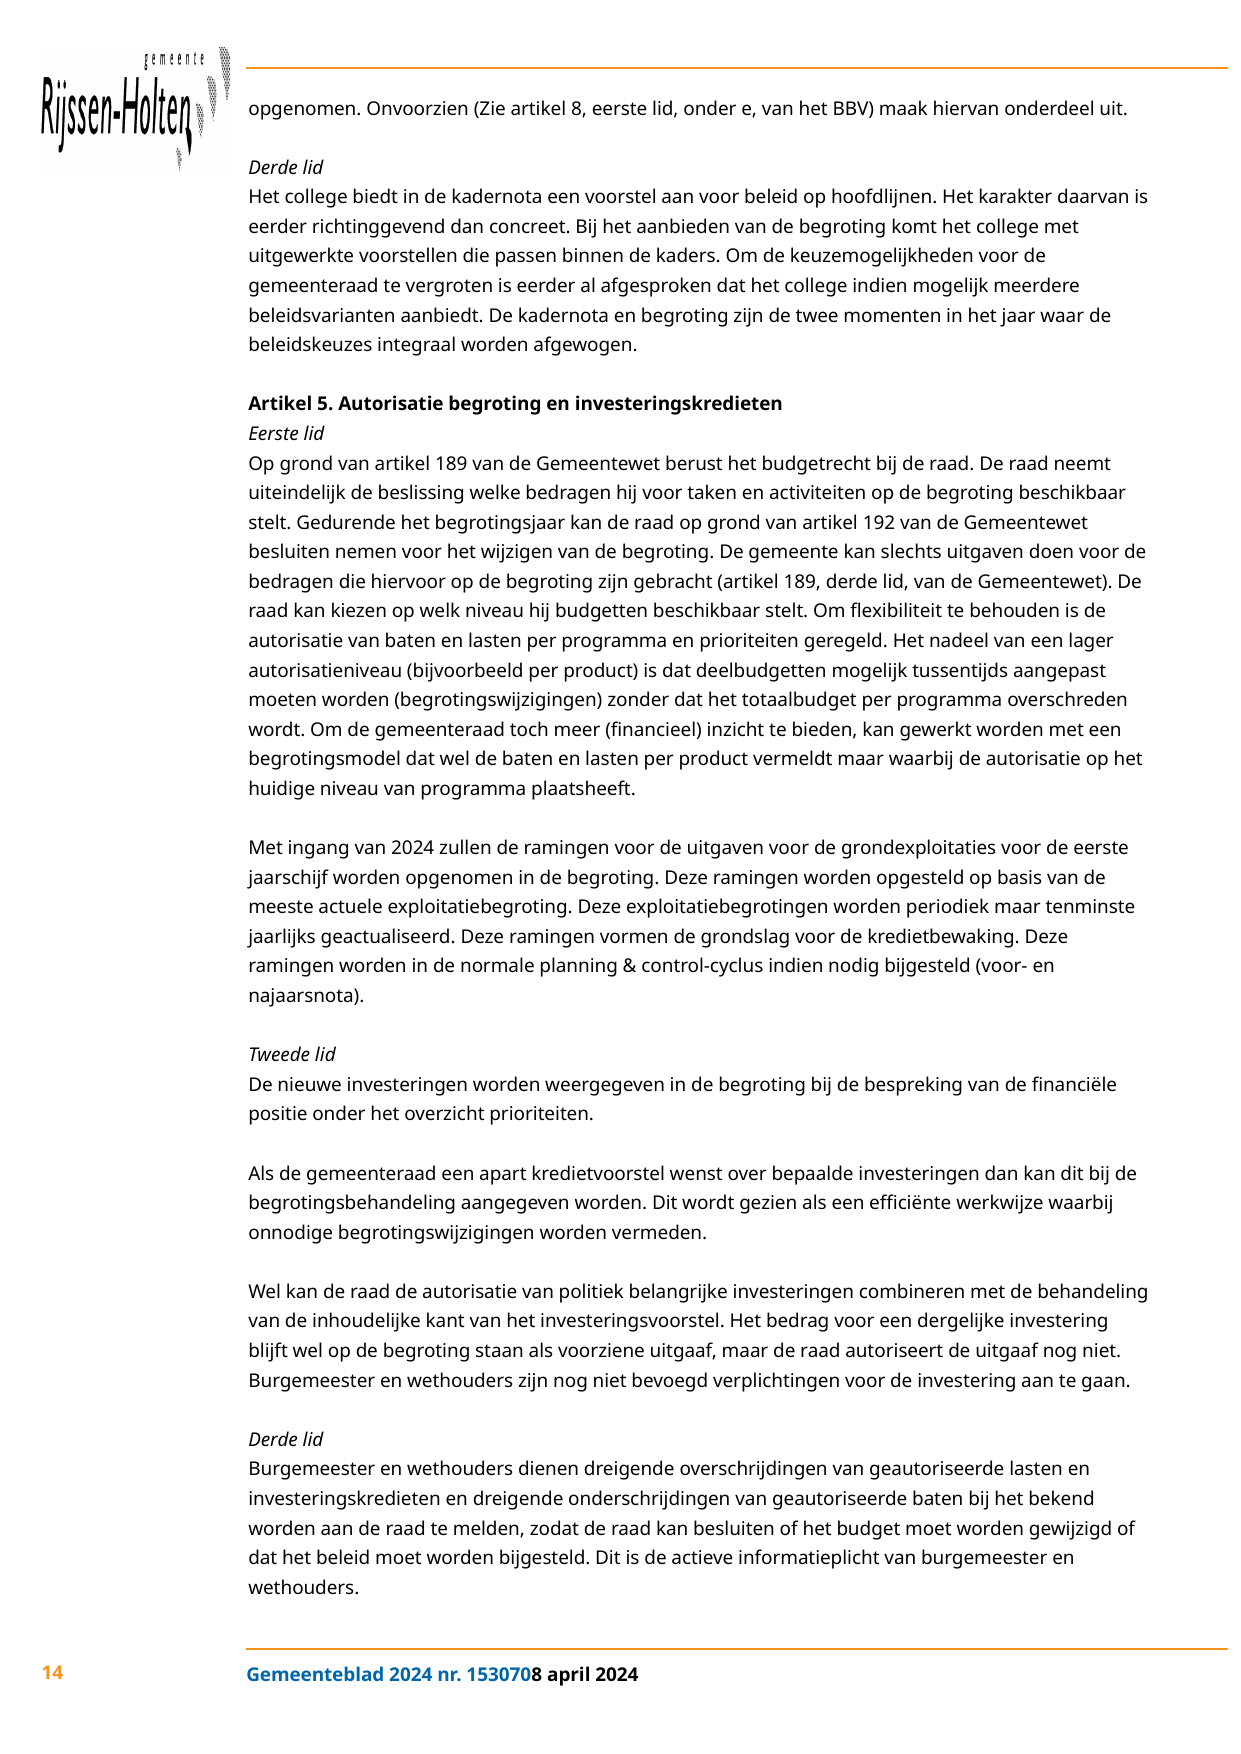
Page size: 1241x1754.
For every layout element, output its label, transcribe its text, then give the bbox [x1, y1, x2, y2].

text Als de gemeenteraad een apart kredietvoorstel wenst over bepaalde investeringen dan kan dit bij de begrotingsbehandeling aangegeven worden. Dit wordt gezien als een efficiënte werkwijze waarbij onnodige begrotingswijzigingen worden vermeden. [248, 1160, 1152, 1245]
text Wel kan de raad de autorisatie van politiek belangrijke investeringen combineren met de behandeling van de inhoudelijke kant van het investeringsvoorstel. Het bedrag voor een dergelijke investering blijft wel op de begroting staan als voorziene uitgaaf, maar de raad autoriseert de uitgaaf nog niet. Burgemeester en wethouders zijn nog niet bevoegd verplichtingen voor de investering aan te gaan. [248, 1278, 1152, 1393]
text Met ingang van 2024 zullen de ramingen voor de uitgaven voor de grondexploitaties voor de eerste jaarschijf worden opgenomen in de begroting. Deze ramingen worden opgesteld op basis van de meeste actuele exploitatiebegroting. Deze exploitatiebegrotingen worden periodiek maar tenminste jaarlijks geactualiseerd. Deze ramingen vormen de grondslag voor de kredietbewaking. Deze ramingen worden in de normale planning & control-cyclus indien nodig bijgesteld (voor- en najaarsnota). [248, 834, 1152, 1008]
text Burgemeester en wethouders dienen dreigende overschrijdingen van geautoriseerde lasten en investeringskredieten en dreigende onderschrijdingen van geautoriseerde baten bij het bekend worden aan de raad te melden, zodat de raad kan besluiten of het budget moet worden gewijzigd of dat het beleid moet worden bijgesteld. Dit is de actieve informatieplicht van burgemeester en wethouders. [248, 1456, 1152, 1600]
text Derde lid [248, 1426, 1152, 1452]
text Artikel 5. Autorisatie begroting en investeringskredieten [248, 391, 1152, 416]
text De nieuwe investeringen worden weergegeven in de begroting bij de bespreking van de financiële positie onder het overzicht prioriteiten. [248, 1071, 1152, 1126]
picture [41, 47, 231, 172]
text Derde lid [248, 154, 1152, 180]
text opgenomen. Onvoorzien (Zie artikel 8, eerste lid, onder e, van het BBV) maak hiervan onderdeel uit. [248, 95, 1152, 121]
text Het college biedt in de kadernota een voorstel aan voor beleid op hoofdlijnen. Het karakter daarvan is eerder richtinggevend dan concreet. Bij het aanbieden van de begroting komt het college met uitgewerkte voorstellen die passen binnen de kaders. Om de keuzemogelijkheden voor de gemeenteraad te vergroten is eerder al afgesproken dat het college indien mogelijk meerdere beleidsvarianten aanbiedt. De kadernota en begroting zijn de twee momenten in het jaar waar de beleidskeuzes integraal worden afgewogen. [248, 183, 1152, 357]
text Tweede lid [248, 1041, 1152, 1067]
text Eerste lid [248, 420, 1152, 446]
text Op grond van artikel 189 van de Gemeentewet berust het budgetrecht bij de raad. De raad neemt uiteindelijk de beslissing welke bedragen hij voor taken en activiteiten op de begroting beschikbaar stelt. Gedurende het begrotingsjaar kan de raad op grond van artikel 192 van de Gemeentewet besluiten nemen voor het wijzigen van de begroting. De gemeente kan slechts uitgaven doen voor de bedragen die hiervoor op de begroting zijn gebracht (artikel 189, derde lid, van de Gemeentewet). De raad kan kiezen op welk niveau hij budgetten beschikbaar stelt. Om flexibiliteit te behouden is de autorisatie van baten en lasten per programma en prioriteiten geregeld. Het nadeel van een lager autorisatieniveau (bijvoorbeeld per product) is dat deelbudgetten mogelijk tussentijds aangepast moeten worden (begrotingswijzigingen) zonder dat het totaalbudget per programma overschreden wordt. Om de gemeenteraad toch meer (financieel) inzicht te bieden, kan gewerkt worden met een begrotingsmodel dat wel de baten en lasten per product vermeldt maar waarbij de autorisatie op het huidige niveau van programma plaatsheeft. [248, 450, 1152, 801]
